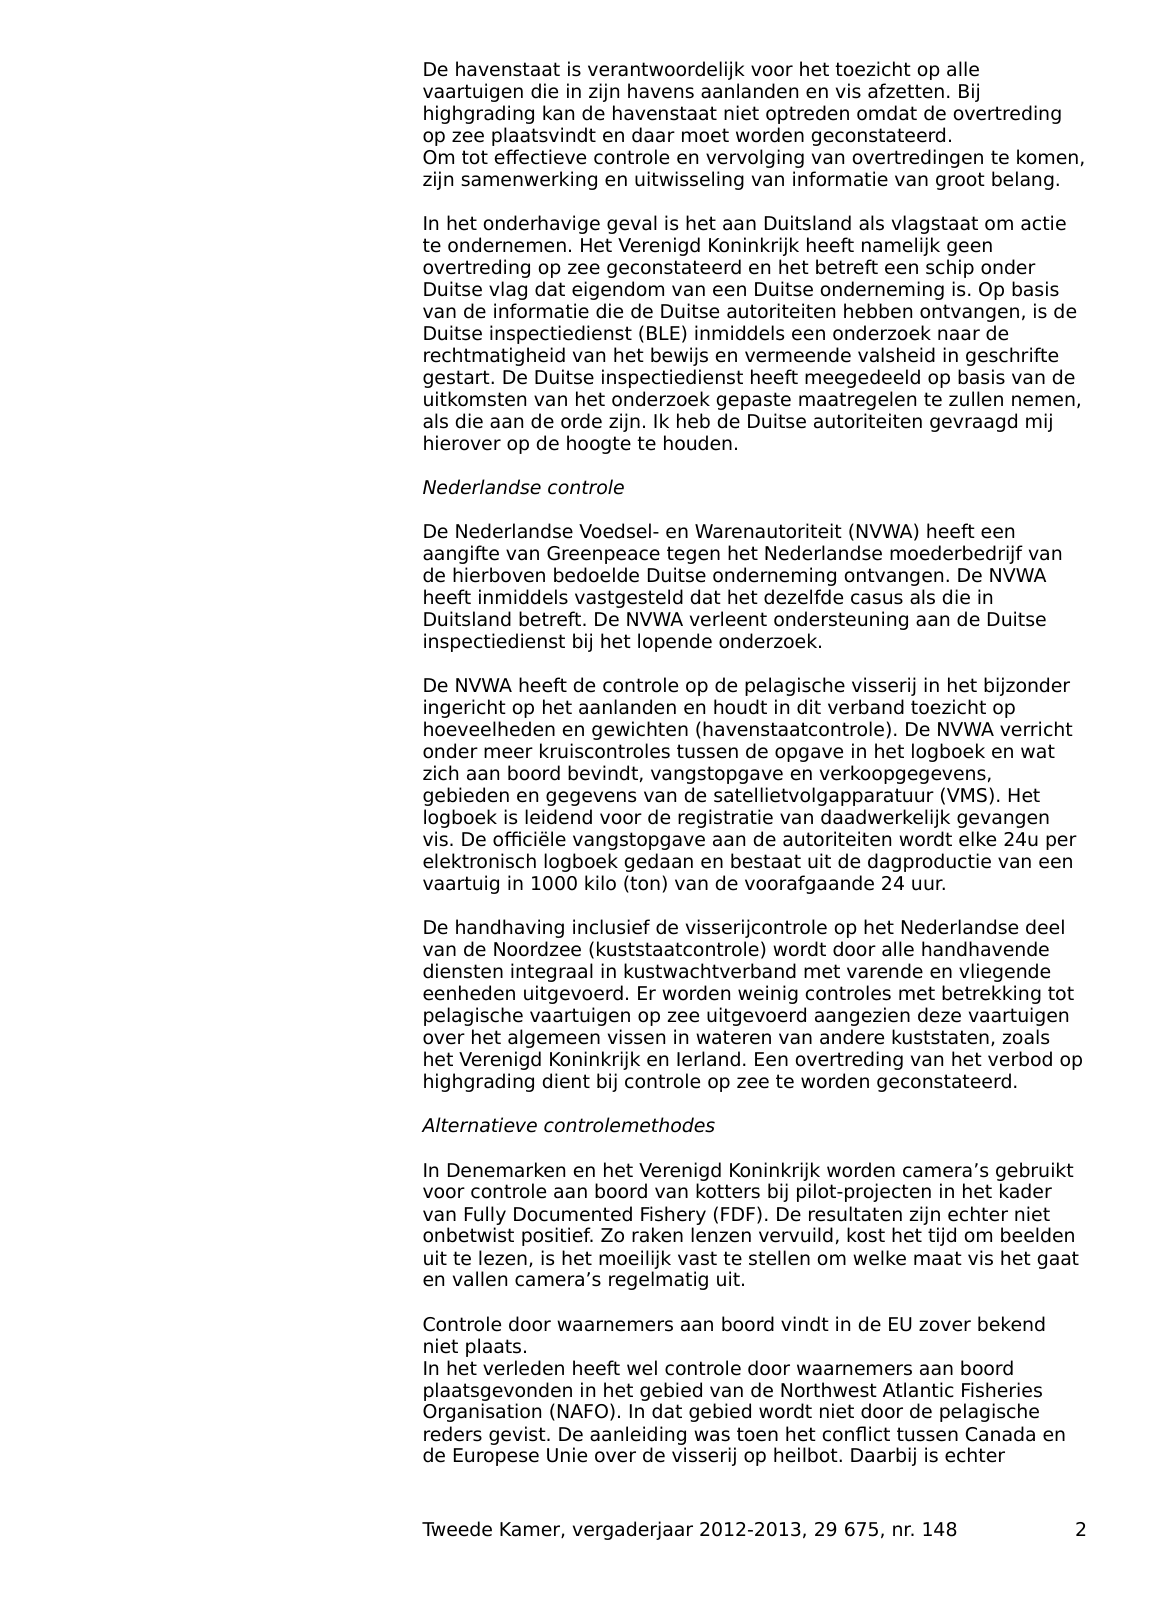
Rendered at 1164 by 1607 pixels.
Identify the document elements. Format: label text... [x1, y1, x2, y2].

text De Nederlandse Voedsel- en Warenautoriteit (NVWA) heeft een aangifte van Greenpeace tegen het Nederlandse moederbedrijf van de hierboven bedoelde Duitse onderneming ontvangen. De NVWA heeft inmiddels vastgesteld dat het dezelfde casus als die in Duitsland betreft. De NVWA verleent ondersteuning aan de Duitse inspectiedienst bij het lopende onderzoek. [422, 521, 1087, 653]
text De havenstaat is verantwoordelijk voor het toezicht op alle vaartuigen die in zijn havens aanlanden en vis afzetten. Bij highgrading kan de havenstaat niet optreden omdat de overtreding op zee plaatsvindt en daar moet worden geconstateerd. [422, 59, 1087, 147]
text De handhaving inclusief de visserijcontrole op het Nederlandse deel van de Noordzee (kuststaatcontrole) wordt door alle handhavende diensten integraal in kustwachtverband met varende en vliegende eenheden uitgevoerd. Er worden weinig controles met betrekking tot pelagische vaartuigen op zee uitgevoerd aangezien deze vaartuigen over het algemeen vissen in wateren van andere kuststaten, zoals het Verenigd Koninkrijk en Ierland. Een overtreding van het verbod op highgrading dient bij controle op zee te worden geconstateerd. [422, 917, 1087, 1093]
subtitle Alternatieve controlemethodes [422, 1115, 1087, 1137]
subtitle Nederlandse controle [422, 477, 1087, 499]
text In Denemarken en het Verenigd Koninkrijk worden camera’s gebruikt voor controle aan boord van kotters bij pilot-projecten in het kader van Fully Documented Fishery (FDF). De resultaten zijn echter niet onbetwist positief. Zo raken lenzen vervuild, kost het tijd om beelden uit te lezen, is het moeilijk vast te stellen om welke maat vis het gaat en vallen camera’s regelmatig uit. [422, 1159, 1087, 1291]
text In het verleden heeft wel controle door waarnemers aan boord plaatsgevonden in het gebied van de Northwest Atlantic Fisheries Organisation (NAFO). In dat gebied wordt niet door de pelagische reders gevist. De aanleiding was toen het conflict tussen Canada en de Europese Unie over de visserij op heilbot. Daarbij is echter [422, 1357, 1087, 1467]
text Om tot effectieve controle en vervolging van overtredingen te komen, zijn samenwerking en uitwisseling van informatie van groot belang. [422, 147, 1087, 191]
text In het onderhavige geval is het aan Duitsland als vlagstaat om actie te ondernemen. Het Verenigd Koninkrijk heeft namelijk geen overtreding op zee geconstateerd en het betreft een schip onder Duitse vlag dat eigendom van een Duitse onderneming is. Op basis van de informatie die de Duitse autoriteiten hebben ontvangen, is de Duitse inspectiedienst (BLE) inmiddels een onderzoek naar de rechtmatigheid van het bewijs en vermeende valsheid in geschrifte gestart. De Duitse inspectiedienst heeft meegedeeld op basis van de uitkomsten van het onderzoek gepaste maatregelen te zullen nemen, als die aan de orde zijn. Ik heb de Duitse autoriteiten gevraagd mij hierover op de hoogte te houden. [422, 213, 1087, 455]
text De NVWA heeft de controle op de pelagische visserij in het bijzonder ingericht op het aanlanden en houdt in dit verband toezicht op hoeveelheden en gewichten (havenstaatcontrole). De NVWA verricht onder meer kruiscontroles tussen de opgave in het logboek en wat zich aan boord bevindt, vangstopgave en verkoopgegevens, gebieden en gegevens van de satellietvolgapparatuur (VMS). Het logboek is leidend voor de registratie van daadwerkelijk gevangen vis. De officiële vangstopgave aan de autoriteiten wordt elke 24u per elektronisch logboek gedaan en bestaat uit de dagproductie van een vaartuig in 1000 kilo (ton) van de voorafgaande 24 uur. [422, 675, 1087, 895]
text Controle door waarnemers aan boord vindt in de EU zover bekend niet plaats. [422, 1313, 1087, 1357]
